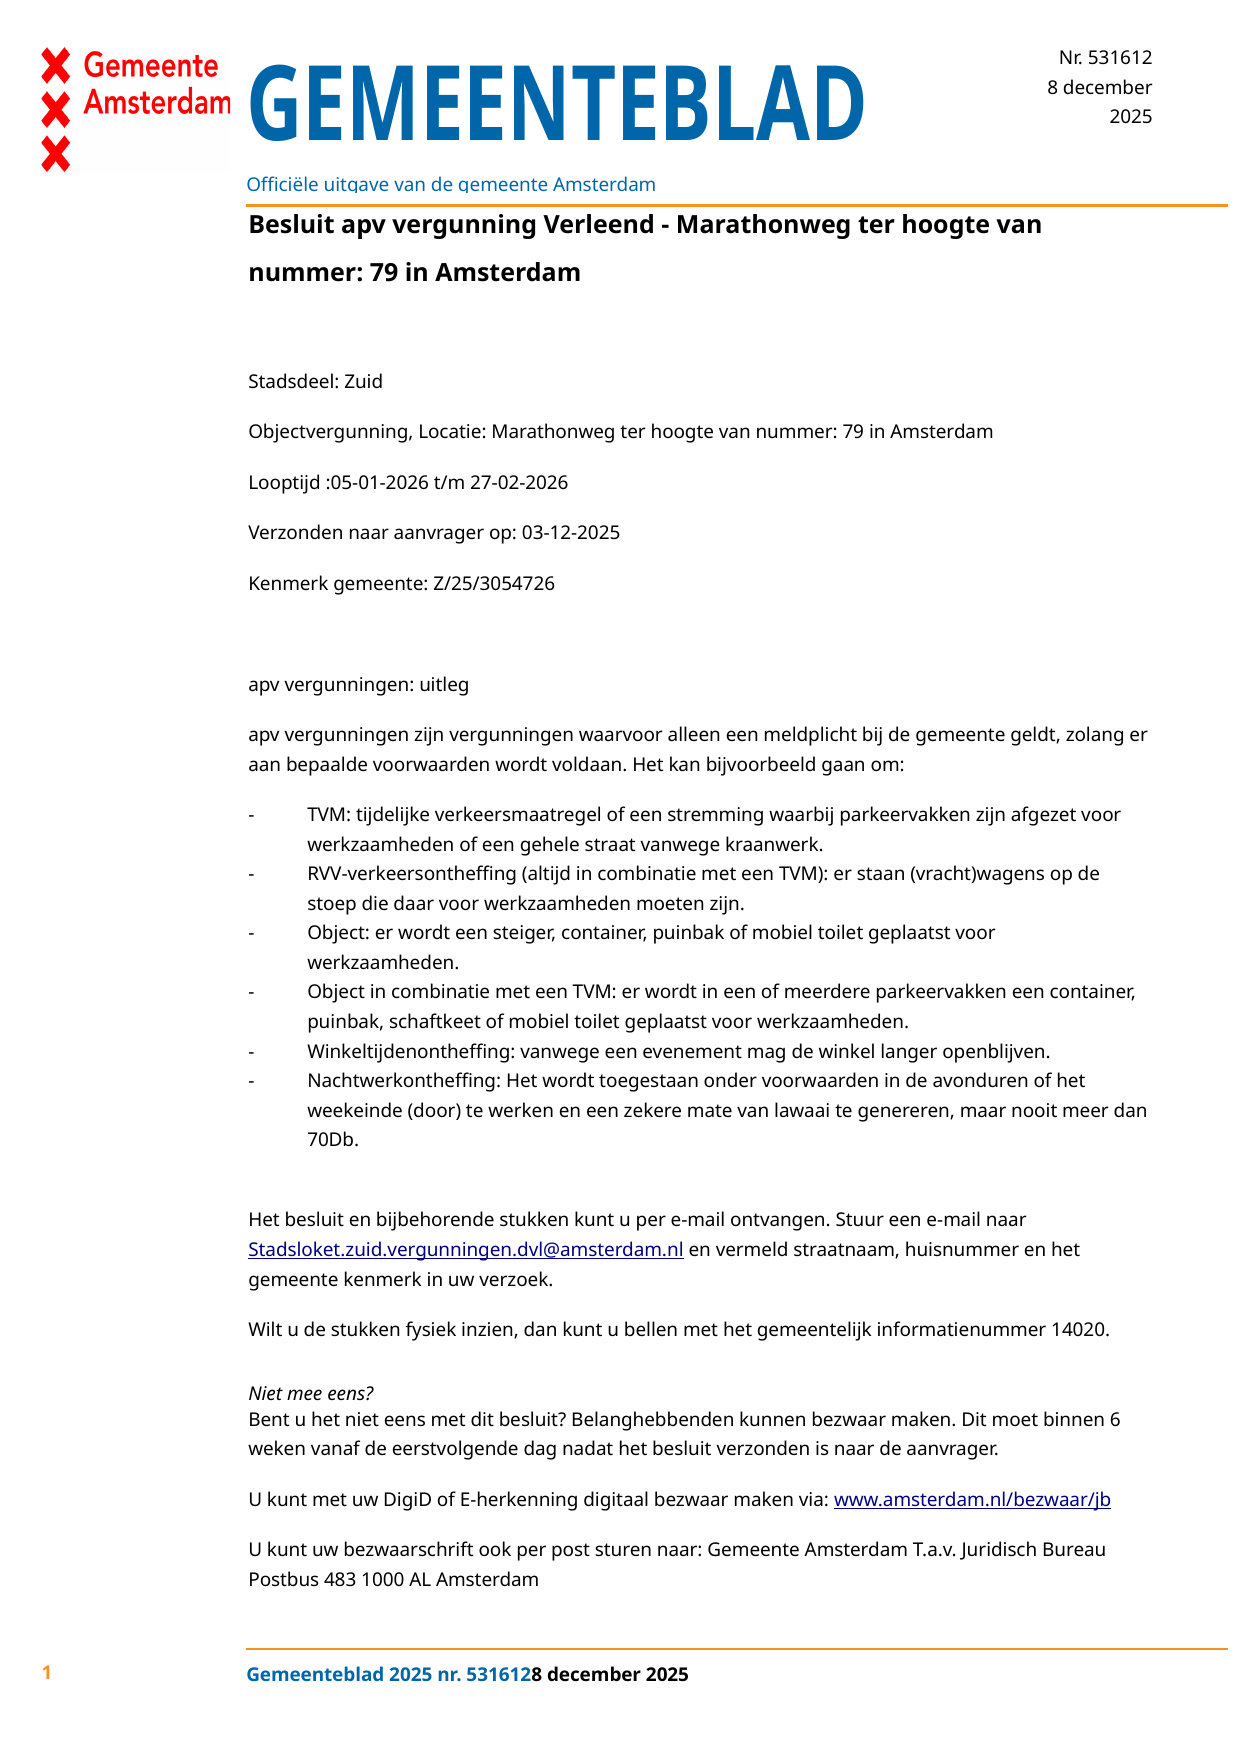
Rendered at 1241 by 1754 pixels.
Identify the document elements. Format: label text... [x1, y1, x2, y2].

list Object in combinatie met een TVM: er wordt in een of meerdere parkeervakken een container, puinbak, schaftkeet of mobiel toilet geplaatst voor werkzaamheden. [248, 979, 1152, 1034]
text Verzonden naar aanvrager op: 03-12-2025 [248, 519, 1152, 545]
text Stadsdeel: Zuid [248, 368, 1152, 394]
list Nachtwerkontheffing: Het wordt toegestaan onder voorwaarden in de avonduren of het weekeinde (door) te werken en een zekere mate van lawaai te genereren, maar nooit meer dan 70Db. [248, 1067, 1152, 1152]
list Object: er wordt een steiger, container, puinbak of mobiel toilet geplaatst voor werkzaamheden. [248, 919, 1152, 975]
text apv vergunningen zijn vergunningen waarvoor alleen een meldplicht bij de gemeente geldt, zolang er aan bepaalde voorwaarden wordt voldaan. Het kan bijvoorbeeld gaan om: [248, 721, 1152, 777]
text Niet mee eens? [248, 1380, 1152, 1406]
picture [41, 47, 231, 172]
list RVV-verkeersontheffing (altijd in combinatie met een TVM): er staan (vracht)wagens op de stoep die daar voor werkzaamheden moeten zijn. [248, 860, 1152, 916]
text Het besluit en bijbehorende stukken kunt u per e-mail ontvangen. Stuur een e-mail naar Stadsloket.zuid.vergunningen.dvl@amsterdam.nl en vermeld straatnaam, huisnummer en het gemeente kenmerk in uw verzoek. [248, 1207, 1152, 1292]
text Looptijd :05-01-2026 t/m 27-02-2026 [248, 469, 1152, 495]
text U kunt uw bezwaarschrift ook per post sturen naar: Gemeente Amsterdam T.a.v. Juridisch Bureau Postbus 483 1000 AL Amsterdam [248, 1536, 1152, 1592]
list Winkeltijdenontheffing: vanwege een evenement mag de winkel langer openblijven. [248, 1038, 1152, 1064]
text Besluit apv vergunning Verleend - Marathonweg ter hoogte van nummer: 79 in Amsterdam [248, 207, 1152, 288]
list TVM: tijdelijke verkeersmaatregel of een stremming waarbij parkeervakken zijn afgezet voor werkzaamheden of een gehele straat vanwege kraanwerk. [248, 801, 1152, 857]
text Kenmerk gemeente: Z/25/3054726 [248, 570, 1152, 596]
text Wilt u de stukken fysiek inzien, dan kunt u bellen met het gemeentelijk informatienummer 14020. [248, 1316, 1152, 1342]
text U kunt met uw DigiD of E-herkenning digitaal bezwaar maken via: www.amsterdam.nl/bezwaar/jb [248, 1486, 1152, 1512]
text Objectvergunning, Locatie: Marathonweg ter hoogte van nummer: 79 in Amsterdam [248, 419, 1152, 444]
text Bent u het niet eens met dit besluit? Belanghebbenden kunnen bezwaar maken. Dit moet binnen 6 weken vanaf de eerstvolgende dag nadat het besluit verzonden is naar de aanvrager. [248, 1406, 1152, 1461]
text apv vergunningen: uitleg [248, 671, 1152, 697]
